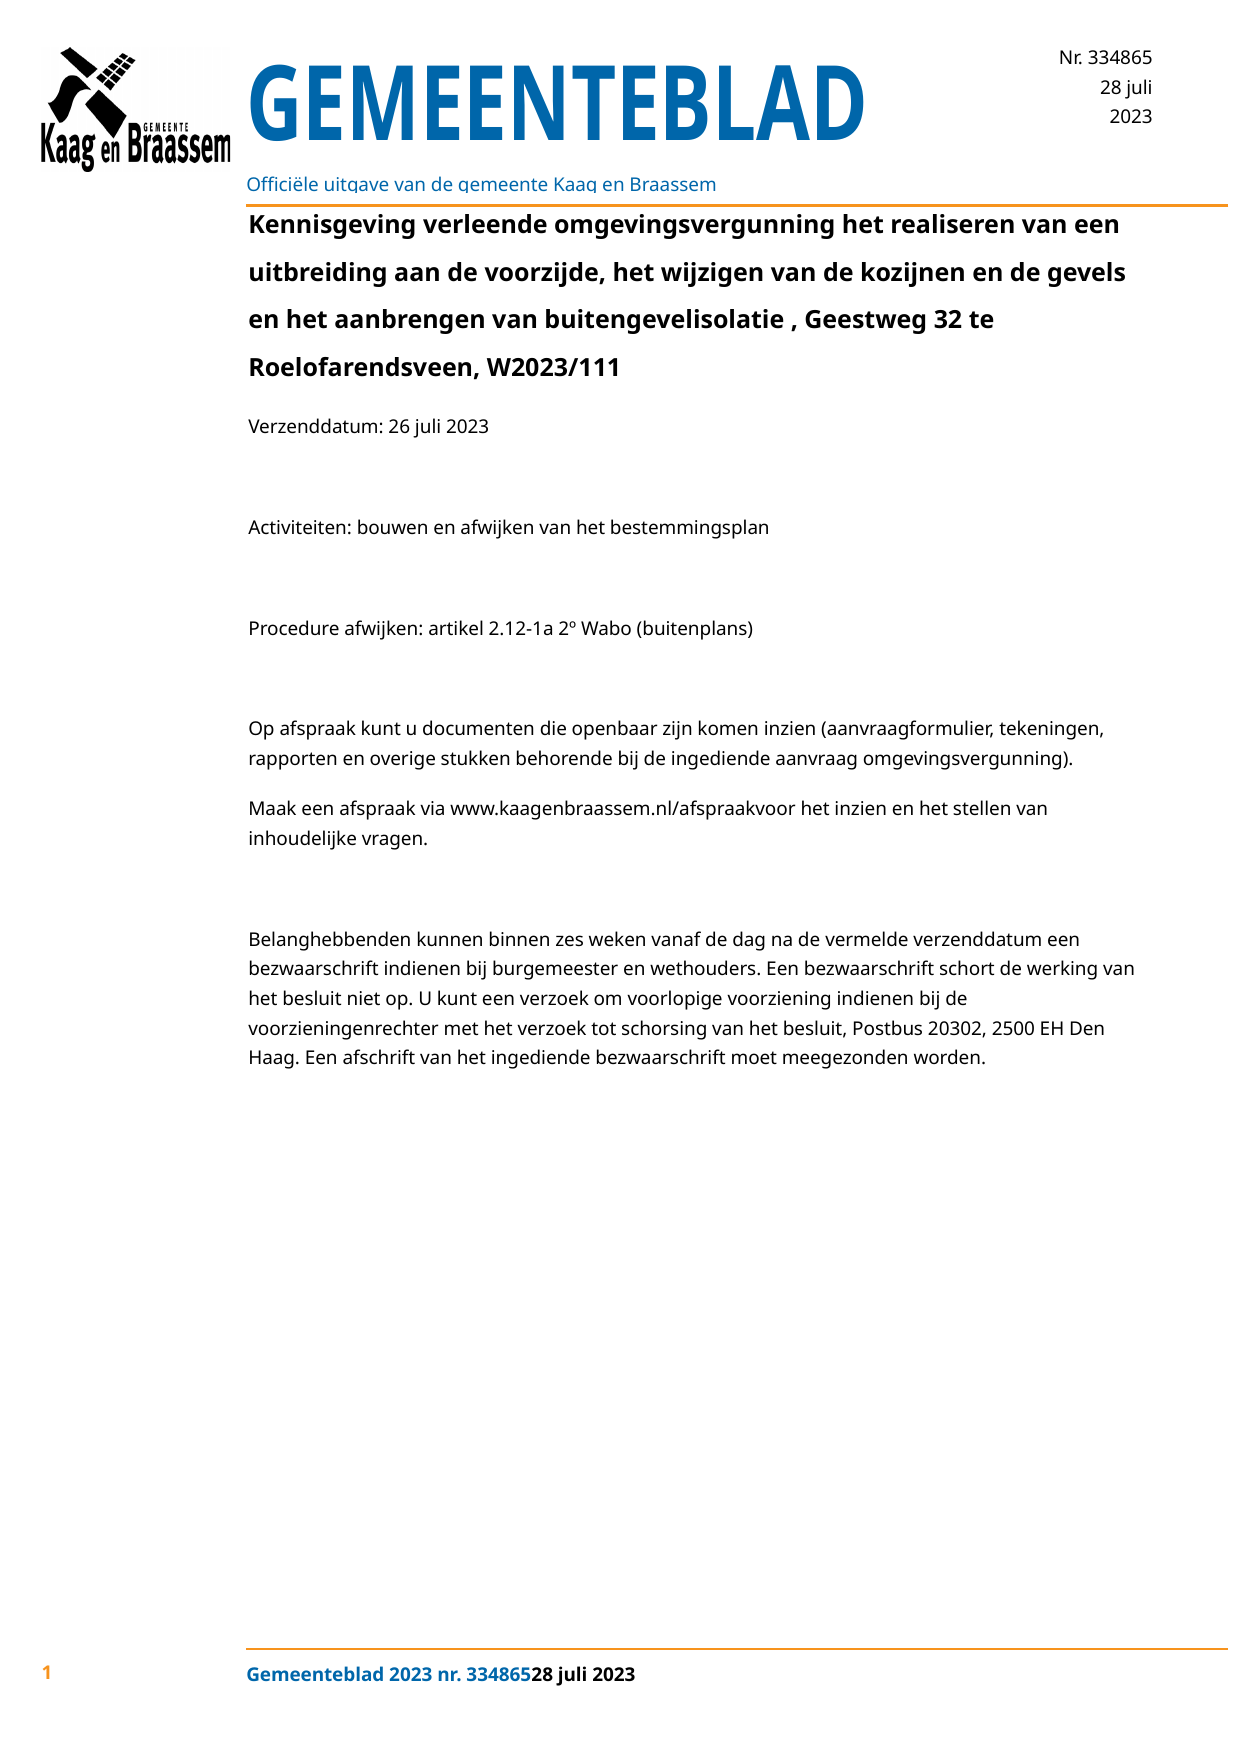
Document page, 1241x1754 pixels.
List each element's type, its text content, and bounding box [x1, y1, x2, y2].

text Procedure afwijken: artikel 2.12-1a 2º Wabo (buitenplans) [248, 615, 1152, 641]
text Maak een afspraak via www.kaagenbraassem.nl/afspraakvoor het inzien en het stellen van inhoudelijke vragen. [248, 796, 1152, 851]
picture [41, 47, 231, 172]
text Verzenddatum: 26 juli 2023 [248, 413, 1152, 439]
text Belanghebbenden kunnen binnen zes weken vanaf de dag na de vermelde verzenddatum een bezwaarschrift indienen bij burgemeester en wethouders. Een bezwaarschrift schort de werking van het besluit niet op. U kunt een verzoek om voorlopige voorziening indienen bij de voorzieningenrechter met het verzoek tot schorsing van het besluit, Postbus 20302, 2500 EH Den Haag. Een afschrift van het ingediende bezwaarschrift moet meegezonden worden. [248, 926, 1152, 1070]
text Activiteiten: bouwen en afwijken van het bestemmingsplan [248, 514, 1152, 540]
text Kennisgeving verleende omgevingsvergunning het realiseren van een uitbreiding aan de voorzijde, het wijzigen van de kozijnen en de gevels en het aanbrengen van buitengevelisolatie , Geestweg 32 te Roelofarendsveen, W2023/111 [248, 207, 1152, 384]
text Op afspraak kunt u documenten die openbaar zijn komen inzien (aanvraagformulier, tekeningen, rapporten en overige stukken behorende bij de ingediende aanvraag omgevingsvergunning). [248, 716, 1152, 771]
